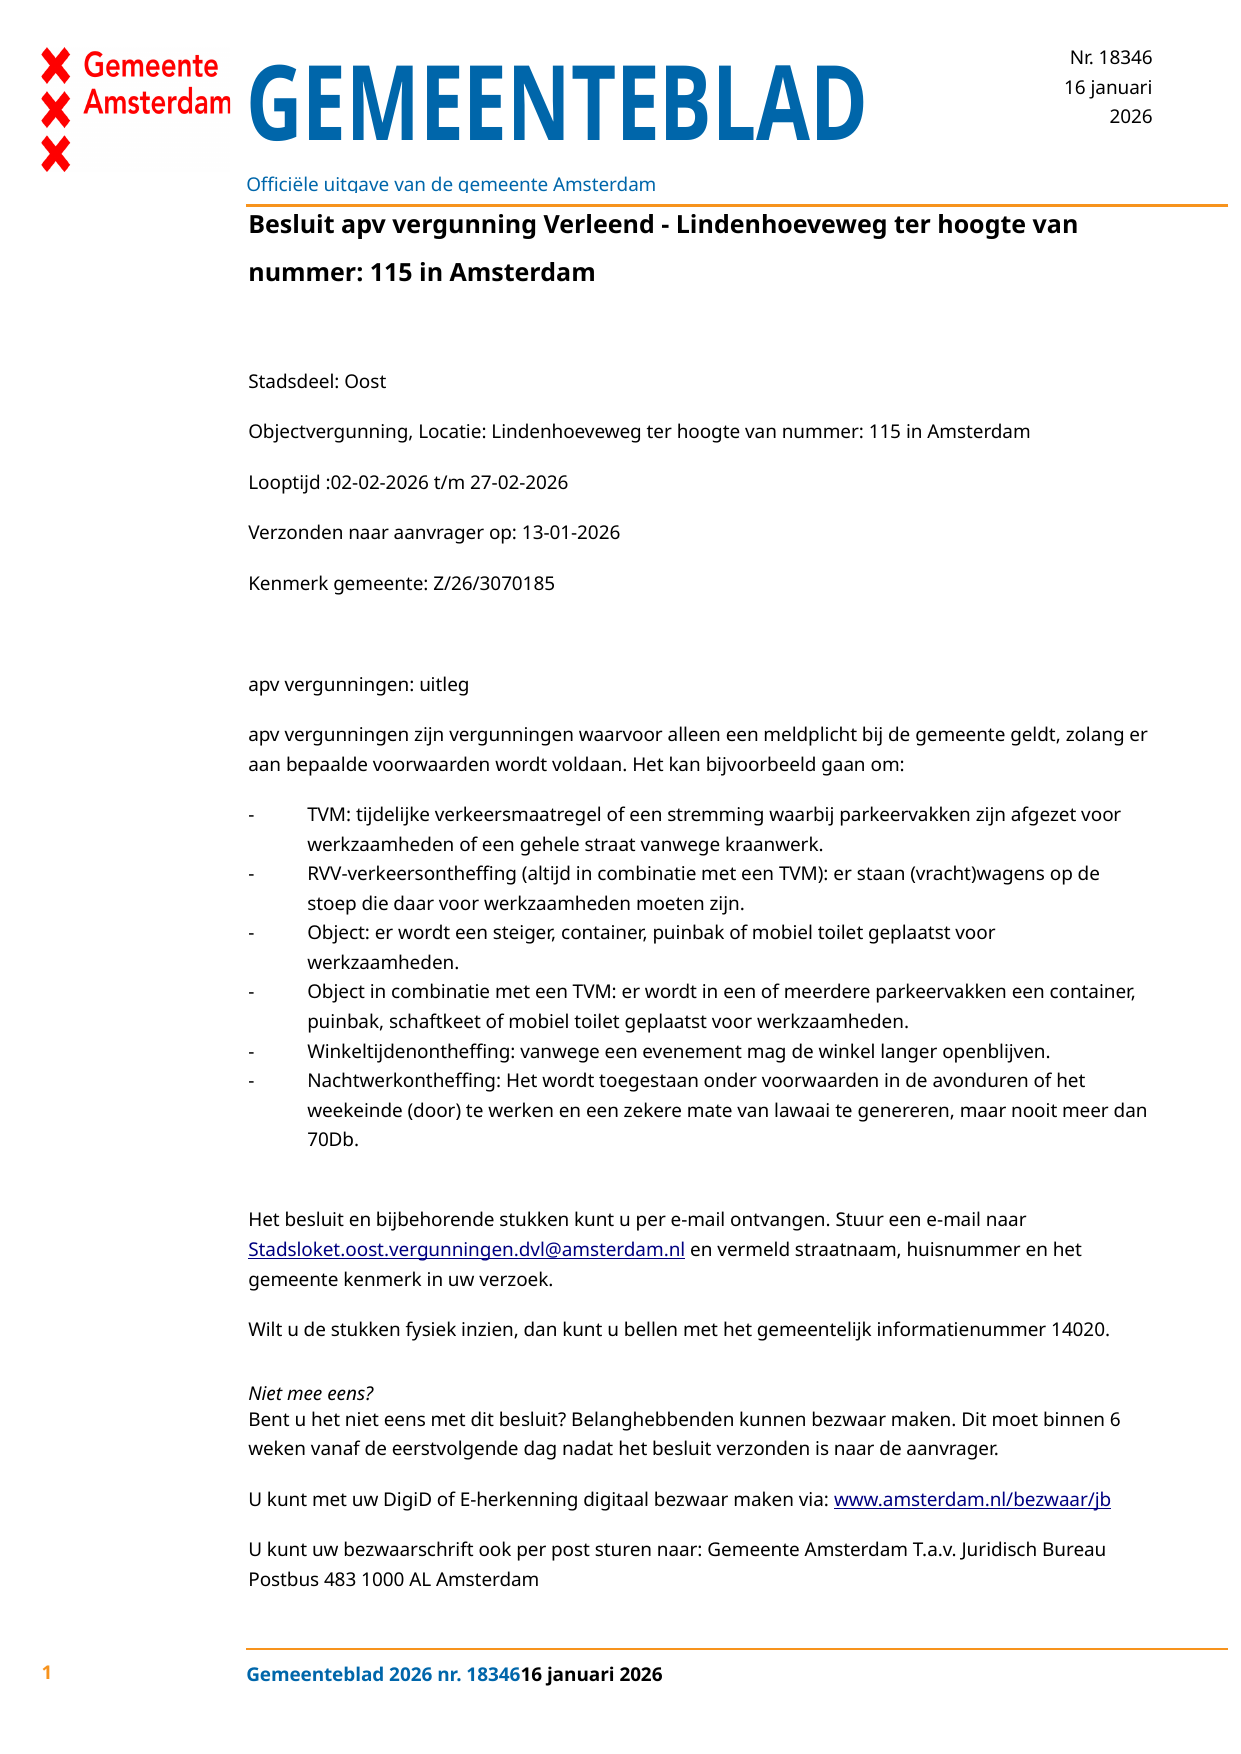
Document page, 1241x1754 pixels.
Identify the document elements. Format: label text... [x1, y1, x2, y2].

text apv vergunningen: uitleg [248, 671, 1152, 697]
list Object in combinatie met een TVM: er wordt in een of meerdere parkeervakken een container, puinbak, schaftkeet of mobiel toilet geplaatst voor werkzaamheden. [248, 979, 1152, 1034]
text U kunt met uw DigiD of E-herkenning digitaal bezwaar maken via: www.amsterdam.nl/bezwaar/jb [248, 1486, 1152, 1512]
text Stadsdeel: Oost [248, 368, 1152, 394]
text Verzonden naar aanvrager op: 13-01-2026 [248, 519, 1152, 545]
picture [41, 47, 231, 172]
text Besluit apv vergunning Verleend - Lindenhoeveweg ter hoogte van nummer: 115 in Amsterdam [248, 207, 1152, 288]
text Niet mee eens? [248, 1380, 1152, 1406]
text U kunt uw bezwaarschrift ook per post sturen naar: Gemeente Amsterdam T.a.v. Juridisch Bureau Postbus 483 1000 AL Amsterdam [248, 1536, 1152, 1592]
list Winkeltijdenontheffing: vanwege een evenement mag de winkel langer openblijven. [248, 1038, 1152, 1064]
text apv vergunningen zijn vergunningen waarvoor alleen een meldplicht bij de gemeente geldt, zolang er aan bepaalde voorwaarden wordt voldaan. Het kan bijvoorbeeld gaan om: [248, 721, 1152, 777]
list TVM: tijdelijke verkeersmaatregel of een stremming waarbij parkeervakken zijn afgezet voor werkzaamheden of een gehele straat vanwege kraanwerk. [248, 801, 1152, 857]
text Kenmerk gemeente: Z/26/3070185 [248, 570, 1152, 596]
text Objectvergunning, Locatie: Lindenhoeveweg ter hoogte van nummer: 115 in Amsterdam [248, 419, 1152, 444]
text Het besluit en bijbehorende stukken kunt u per e-mail ontvangen. Stuur een e-mail naar Stadsloket.oost.vergunningen.dvl@amsterdam.nl en vermeld straatnaam, huisnummer en het gemeente kenmerk in uw verzoek. [248, 1207, 1152, 1292]
list Object: er wordt een steiger, container, puinbak of mobiel toilet geplaatst voor werkzaamheden. [248, 919, 1152, 975]
text Bent u het niet eens met dit besluit? Belanghebbenden kunnen bezwaar maken. Dit moet binnen 6 weken vanaf de eerstvolgende dag nadat het besluit verzonden is naar de aanvrager. [248, 1406, 1152, 1461]
list Nachtwerkontheffing: Het wordt toegestaan onder voorwaarden in de avonduren of het weekeinde (door) te werken en een zekere mate van lawaai te genereren, maar nooit meer dan 70Db. [248, 1067, 1152, 1152]
text Looptijd :02-02-2026 t/m 27-02-2026 [248, 469, 1152, 495]
text Wilt u de stukken fysiek inzien, dan kunt u bellen met het gemeentelijk informatienummer 14020. [248, 1316, 1152, 1342]
list RVV-verkeersontheffing (altijd in combinatie met een TVM): er staan (vracht)wagens op de stoep die daar voor werkzaamheden moeten zijn. [248, 860, 1152, 916]
